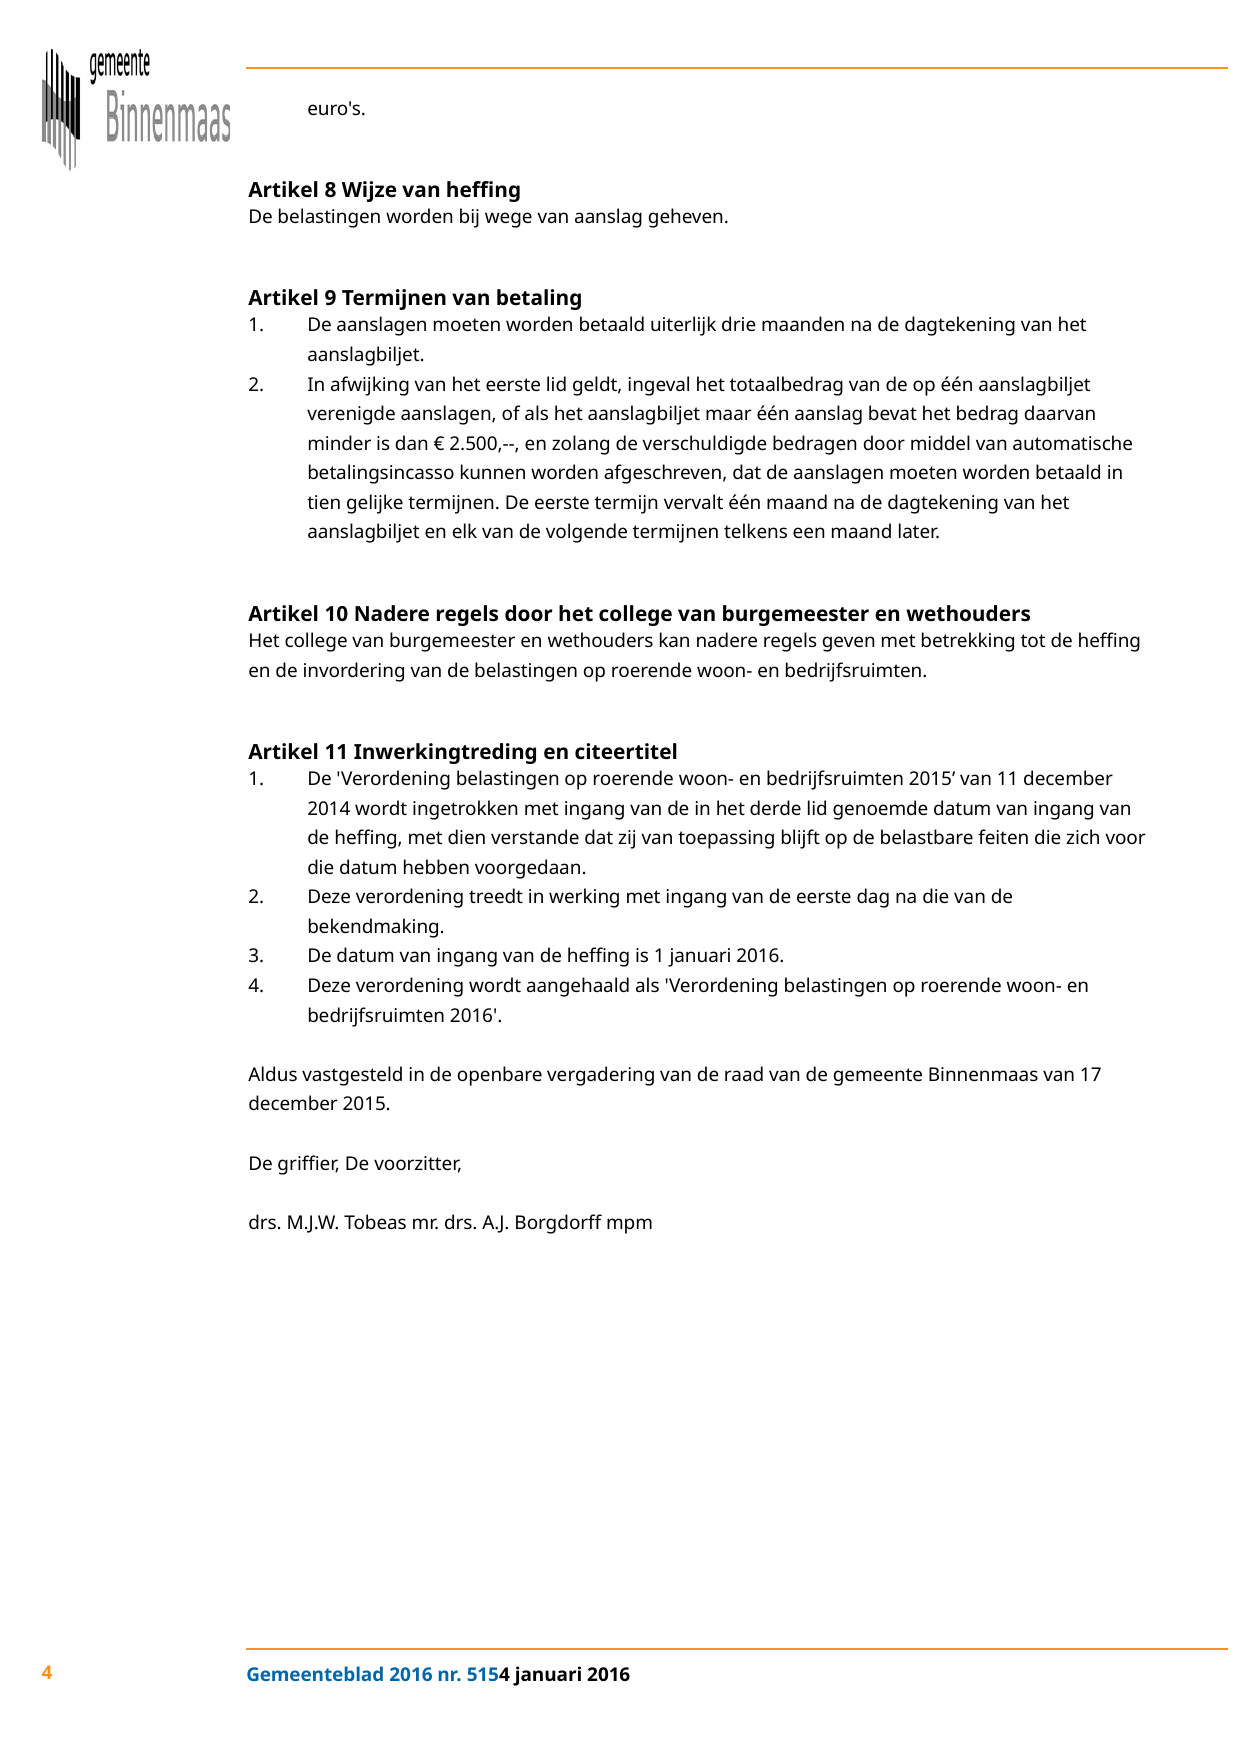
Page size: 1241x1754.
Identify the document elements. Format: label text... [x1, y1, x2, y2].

picture [41, 47, 231, 172]
text De belastingen worden bij wege van aanslag geheven. [248, 203, 1152, 229]
text Artikel 10 Nadere regels door het college van burgemeester en wethouders [248, 599, 1152, 627]
list De aanslagen moeten worden betaald uiterlijk drie maanden na de dagtekening van het aanslagbiljet. [248, 312, 1152, 367]
text De griffier, De voorzitter, [248, 1150, 1152, 1176]
text drs. M.J.W. Tobeas mr. drs. A.J. Borgdorff mpm [248, 1209, 1152, 1235]
text Het college van burgemeester en wethouders kan nadere regels geven met betrekking tot de heffing en de invordering van de belastingen op roerende woon- en bedrijfsruimten. [248, 627, 1152, 682]
text Aldus vastgesteld in de openbare vergadering van de raad van de gemeente Binnenmaas van 17 december 2015. [248, 1061, 1152, 1116]
list Deze verordening treedt in werking met ingang van de eerste dag na die van de bekendmaking. [248, 883, 1152, 939]
list De datum van ingang van de heffing is 1 januari 2016. [248, 943, 1152, 968]
text Artikel 8 Wijze van heffing [248, 175, 1152, 203]
text Artikel 11 Inwerkingtreding en citeertitel [248, 737, 1152, 765]
text Artikel 9 Termijnen van betaling [248, 283, 1152, 312]
list In afwijking van het eerste lid geldt, ingeval het totaalbedrag van de op één aanslagbiljet verenigde aanslagen, of als het aanslagbiljet maar één aanslag bevat het bedrag daarvan minder is dan € 2.500,--, en zolang de verschuldigde bedragen door middel van automatische betalingsincasso kunnen worden afgeschreven, dat de aanslagen moeten worden betaald in tien gelijke termijnen. De eerste termijn vervalt één maand na de dagtekening van het aanslagbiljet en elk van de volgende termijnen telkens een maand later. [248, 371, 1152, 544]
list euro's. [248, 95, 1152, 121]
list De 'Verordening belastingen op roerende woon- en bedrijfsruimten 2015’ van 11 december 2014 wordt ingetrokken met ingang van de in het derde lid genoemde datum van ingang van de heffing, met dien verstande dat zij van toepassing blijft op de belastbare feiten die zich voor die datum hebben voorgedaan. [248, 765, 1152, 880]
list Deze verordening wordt aangehaald als 'Verordening belastingen op roerende woon- en bedrijfsruimten 2016'. [248, 972, 1152, 1028]
